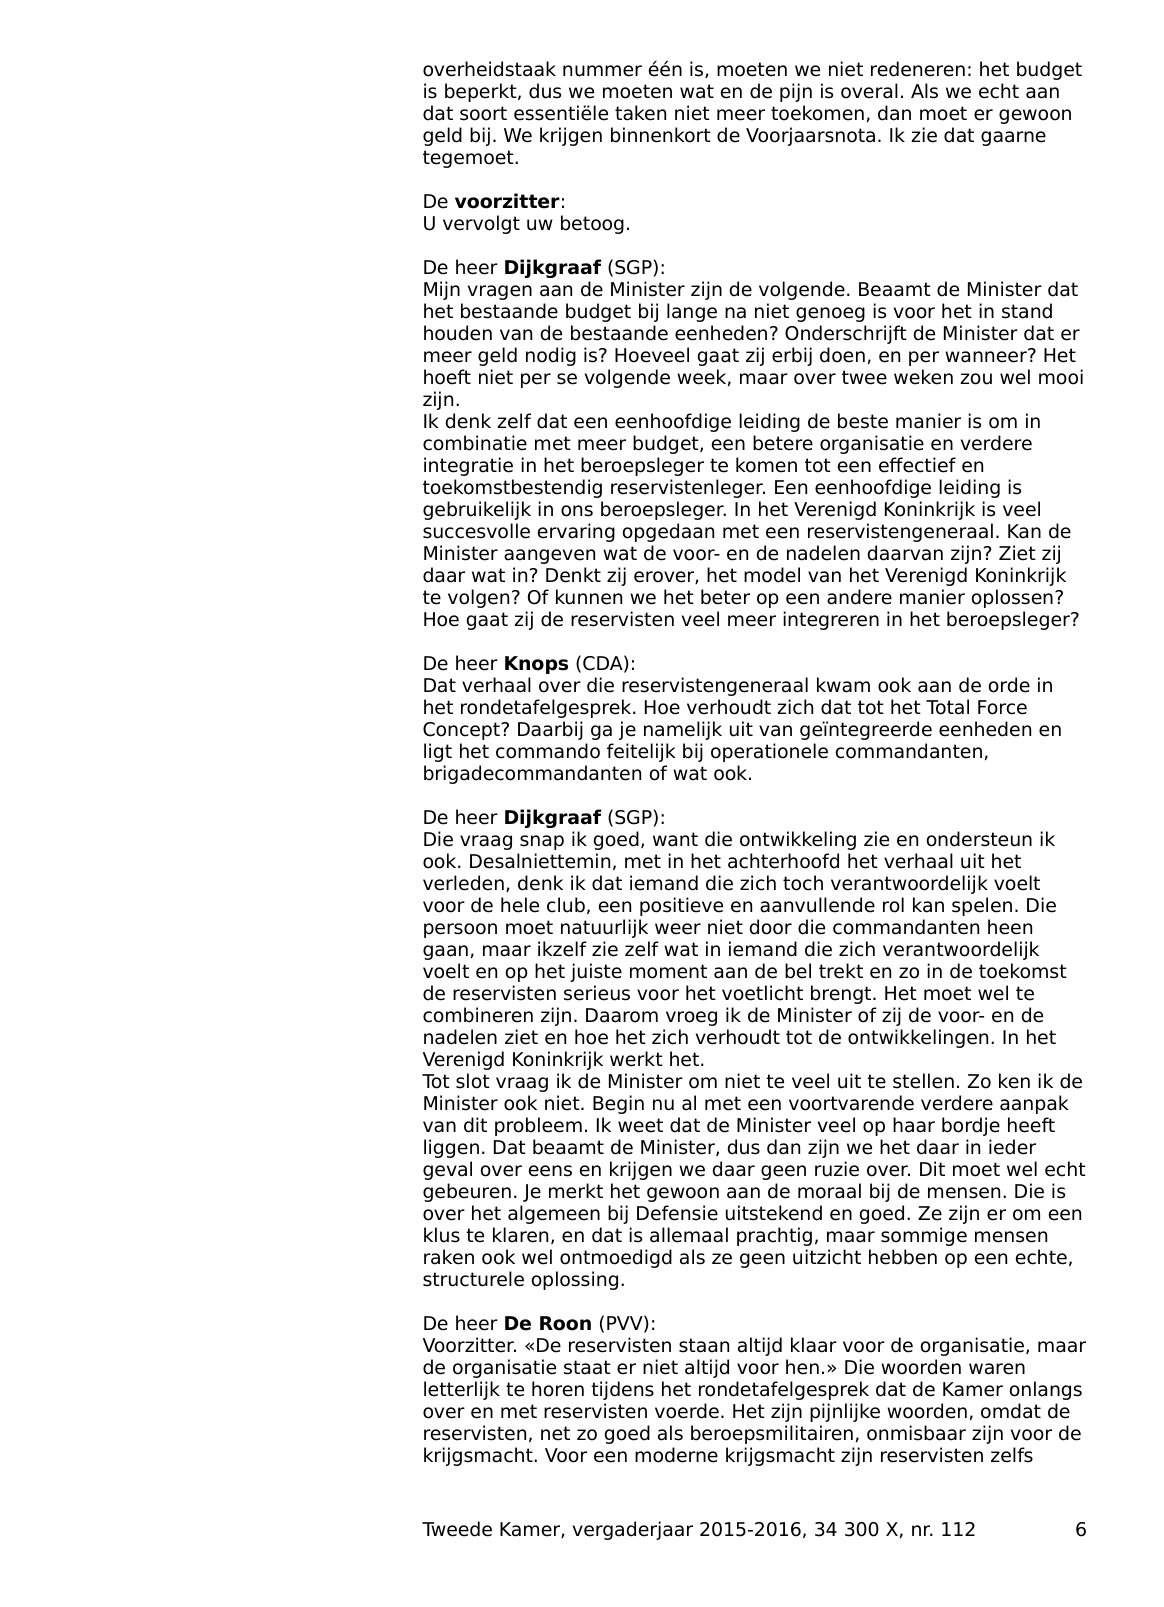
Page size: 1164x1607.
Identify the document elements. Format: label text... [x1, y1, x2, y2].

text Mijn vragen aan de Minister zijn de volgende. Beaamt de Minister dat het bestaande budget bij lange na niet genoeg is voor het in stand houden van de bestaande eenheden? Onderschrijft de Minister dat er meer geld nodig is? Hoeveel gaat zij erbij doen, en per wanneer? Het hoeft niet per se volgende week, maar over twee weken zou wel mooi zijn. [422, 279, 1087, 411]
text De heer Knops (CDA): [422, 653, 1087, 675]
text Tot slot vraag ik de Minister om niet te veel uit te stellen. Zo ken ik de Minister ook niet. Begin nu al met een voortvarende verdere aanpak van dit probleem. Ik weet dat de Minister veel op haar bordje heeft liggen. Dat beaamt de Minister, dus dan zijn we het daar in ieder geval over eens en krijgen we daar geen ruzie over. Dit moet wel echt gebeuren. Je merkt het gewoon aan de moraal bij de mensen. Die is over het algemeen bij Defensie uitstekend en goed. Ze zijn er om een klus te klaren, en dat is allemaal prachtig, maar sommige mensen raken ook wel ontmoedigd als ze geen uitzicht hebben op een echte, structurele oplossing. [422, 1071, 1087, 1291]
text Voorzitter. «De reservisten staan altijd klaar voor de organisatie, maar de organisatie staat er niet altijd voor hen.» Die woorden waren letterlijk te horen tijdens het rondetafelgesprek dat de Kamer onlangs over en met reservisten voerde. Het zijn pijnlijke woorden, omdat de reservisten, net zo goed als beroepsmilitairen, onmisbaar zijn voor de krijgsmacht. Voor een moderne krijgsmacht zijn reservisten zelfs [422, 1335, 1087, 1467]
text De heer Dijkgraaf (SGP): [422, 807, 1087, 829]
text U vervolgt uw betoog. [422, 213, 1087, 235]
text De heer De Roon (PVV): [422, 1313, 1087, 1335]
text Dat verhaal over die reservistengeneraal kwam ook aan de orde in het rondetafelgesprek. Hoe verhoudt zich dat tot het Total Force Concept? Daarbij ga je namelijk uit van geïntegreerde eenheden en ligt het commando feitelijk bij operationele commandanten, brigadecommandanten of wat ook. [422, 675, 1087, 785]
text De voorzitter: [422, 191, 1087, 213]
text De heer Dijkgraaf (SGP): [422, 257, 1087, 279]
text Ik denk zelf dat een eenhoofdige leiding de beste manier is om in combinatie met meer budget, een betere organisatie en verdere integratie in het beroepsleger te komen tot een effectief en toekomstbestendig reservistenleger. Een eenhoofdige leiding is gebruikelijk in ons beroepsleger. In het Verenigd Koninkrijk is veel succesvolle ervaring opgedaan met een reservistengeneraal. Kan de Minister aangeven wat de voor- en de nadelen daarvan zijn? Ziet zij daar wat in? Denkt zij erover, het model van het Verenigd Koninkrijk te volgen? Of kunnen we het beter op een andere manier oplossen? Hoe gaat zij de reservisten veel meer integreren in het beroepsleger? [422, 411, 1087, 631]
text Die vraag snap ik goed, want die ontwikkeling zie en ondersteun ik ook. Desalniettemin, met in het achterhoofd het verhaal uit het verleden, denk ik dat iemand die zich toch verantwoordelijk voelt voor de hele club, een positieve en aanvullende rol kan spelen. Die persoon moet natuurlijk weer niet door die commandanten heen gaan, maar ikzelf zie zelf wat in iemand die zich verantwoordelijk voelt en op het juiste moment aan de bel trekt en zo in de toekomst de reservisten serieus voor het voetlicht brengt. Het moet wel te combineren zijn. Daarom vroeg ik de Minister of zij de voor- en de nadelen ziet en hoe het zich verhoudt tot de ontwikkelingen. In het Verenigd Koninkrijk werkt het. [422, 829, 1087, 1071]
text overheidstaak nummer één is, moeten we niet redeneren: het budget is beperkt, dus we moeten wat en de pijn is overal. Als we echt aan dat soort essentiële taken niet meer toekomen, dan moet er gewoon geld bij. We krijgen binnenkort de Voorjaarsnota. Ik zie dat gaarne tegemoet. [422, 59, 1087, 169]
